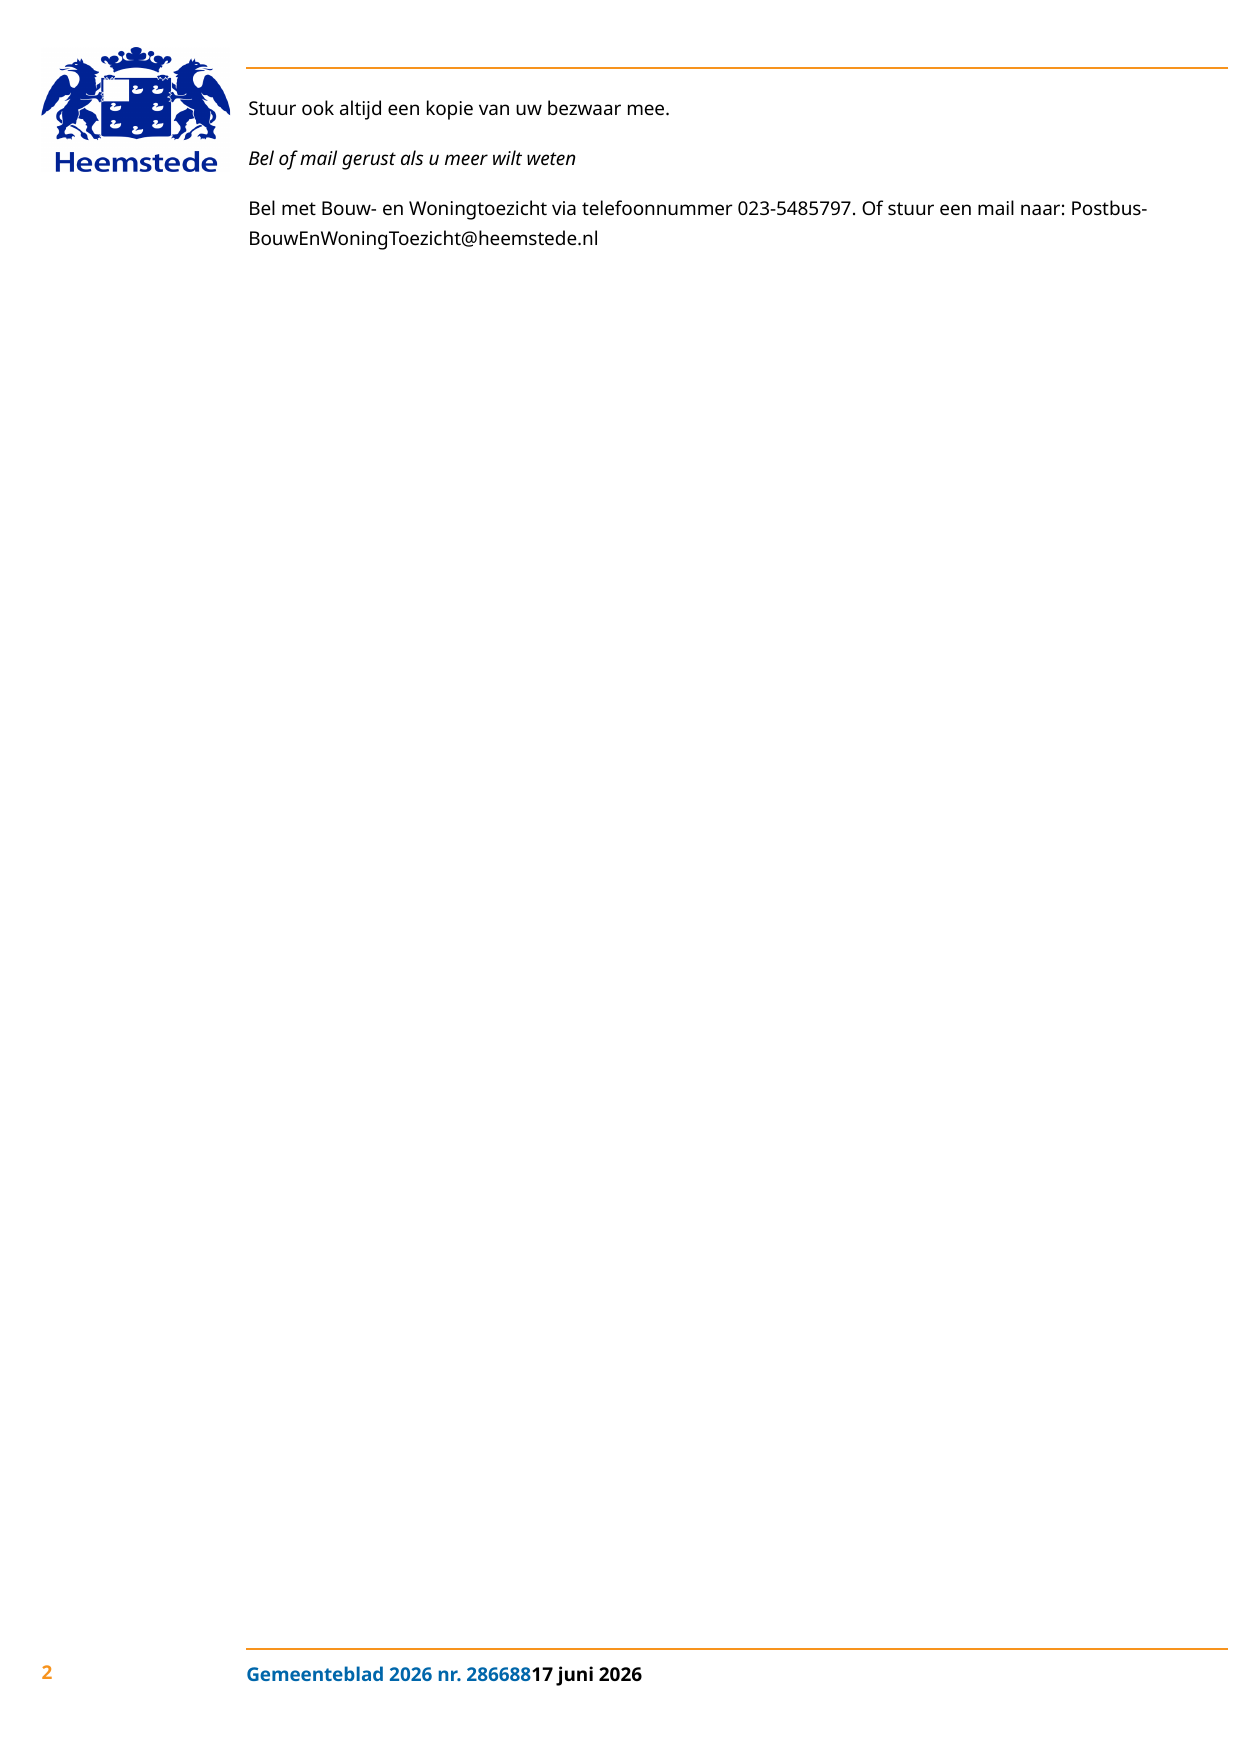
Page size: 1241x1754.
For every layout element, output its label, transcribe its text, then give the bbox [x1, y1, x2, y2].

text Bel of mail gerust als u meer wilt weten [248, 145, 1152, 171]
picture [41, 47, 231, 172]
text Bel met Bouw- en Woningtoezicht via telefoonnummer 023-5485797. Of stuur een mail naar: Postbus-BouwEnWoningToezicht@heemstede.nl [248, 196, 1152, 251]
text Stuur ook altijd een kopie van uw bezwaar mee. [248, 95, 1152, 121]
